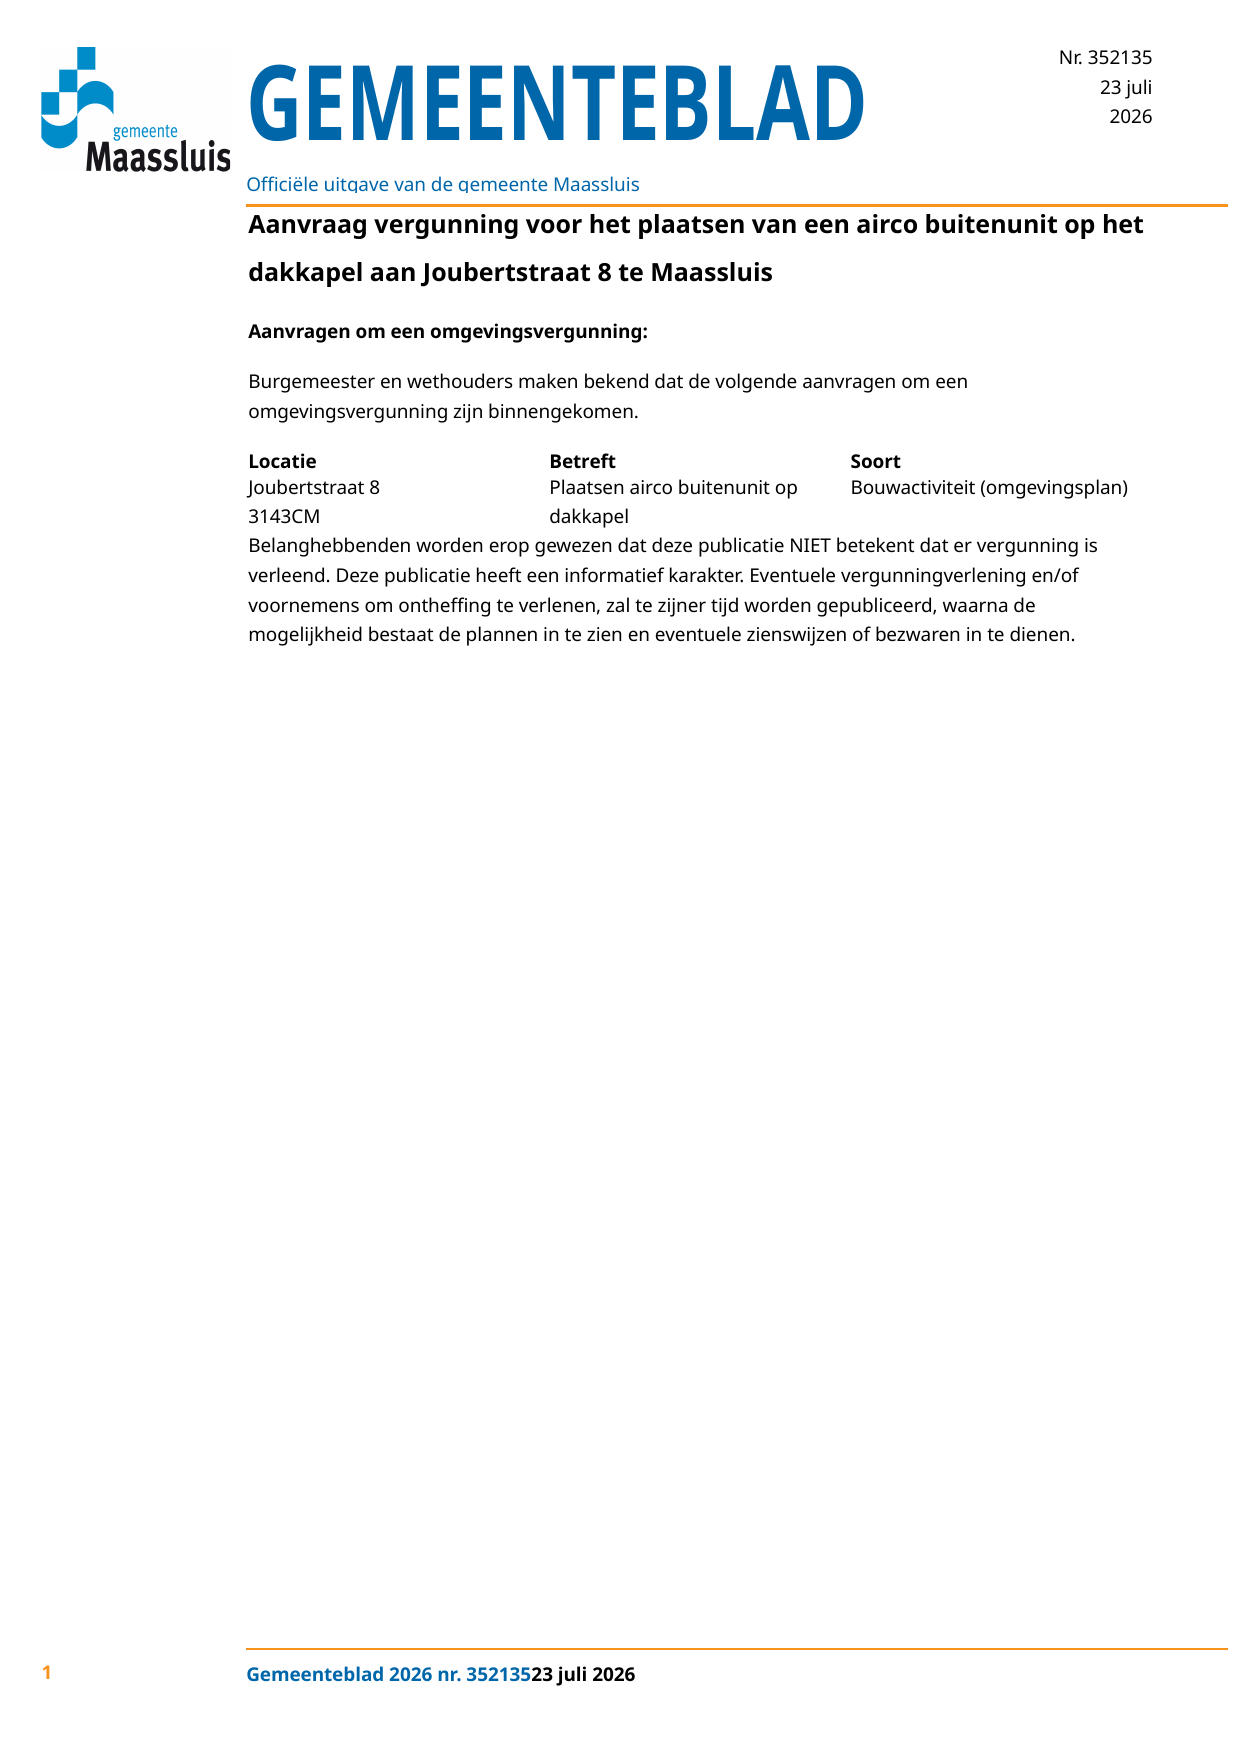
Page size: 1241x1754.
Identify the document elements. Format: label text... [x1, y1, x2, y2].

text Aanvraag vergunning voor het plaatsen van een airco buitenunit op het dakkapel aan Joubertstraat 8 te Maassluis [248, 207, 1152, 288]
table_header Soort [850, 449, 1152, 474]
table_cell Joubertstraat 8 3143CM [248, 474, 549, 529]
text Burgemeester en wethouders maken bekend dat de volgende aanvragen om een omgevingsvergunning zijn binnengekomen. [248, 368, 1152, 424]
text Belanghebbenden worden erop gewezen dat deze publicatie NIET betekent dat er vergunning is verleend. Deze publicatie heeft een informatief karakter. Eventuele vergunningverlening en/of voornemens om ontheffing te verlenen, zal te zijner tijd worden gepubliceerd, waarna de mogelijkheid bestaat de plannen in te zien en eventuele zienswijzen of bezwaren in te dienen. [248, 533, 1152, 647]
table_header Locatie [248, 449, 549, 474]
table_cell Plaatsen airco buitenunit op dakkapel [549, 474, 850, 529]
table_cell Bouwactiviteit (omgevingsplan) [850, 474, 1152, 529]
text Aanvragen om een omgevingsvergunning: [248, 318, 1152, 344]
picture [41, 47, 77, 92]
picture [41, 47, 231, 172]
table_header Betreft [549, 449, 850, 474]
